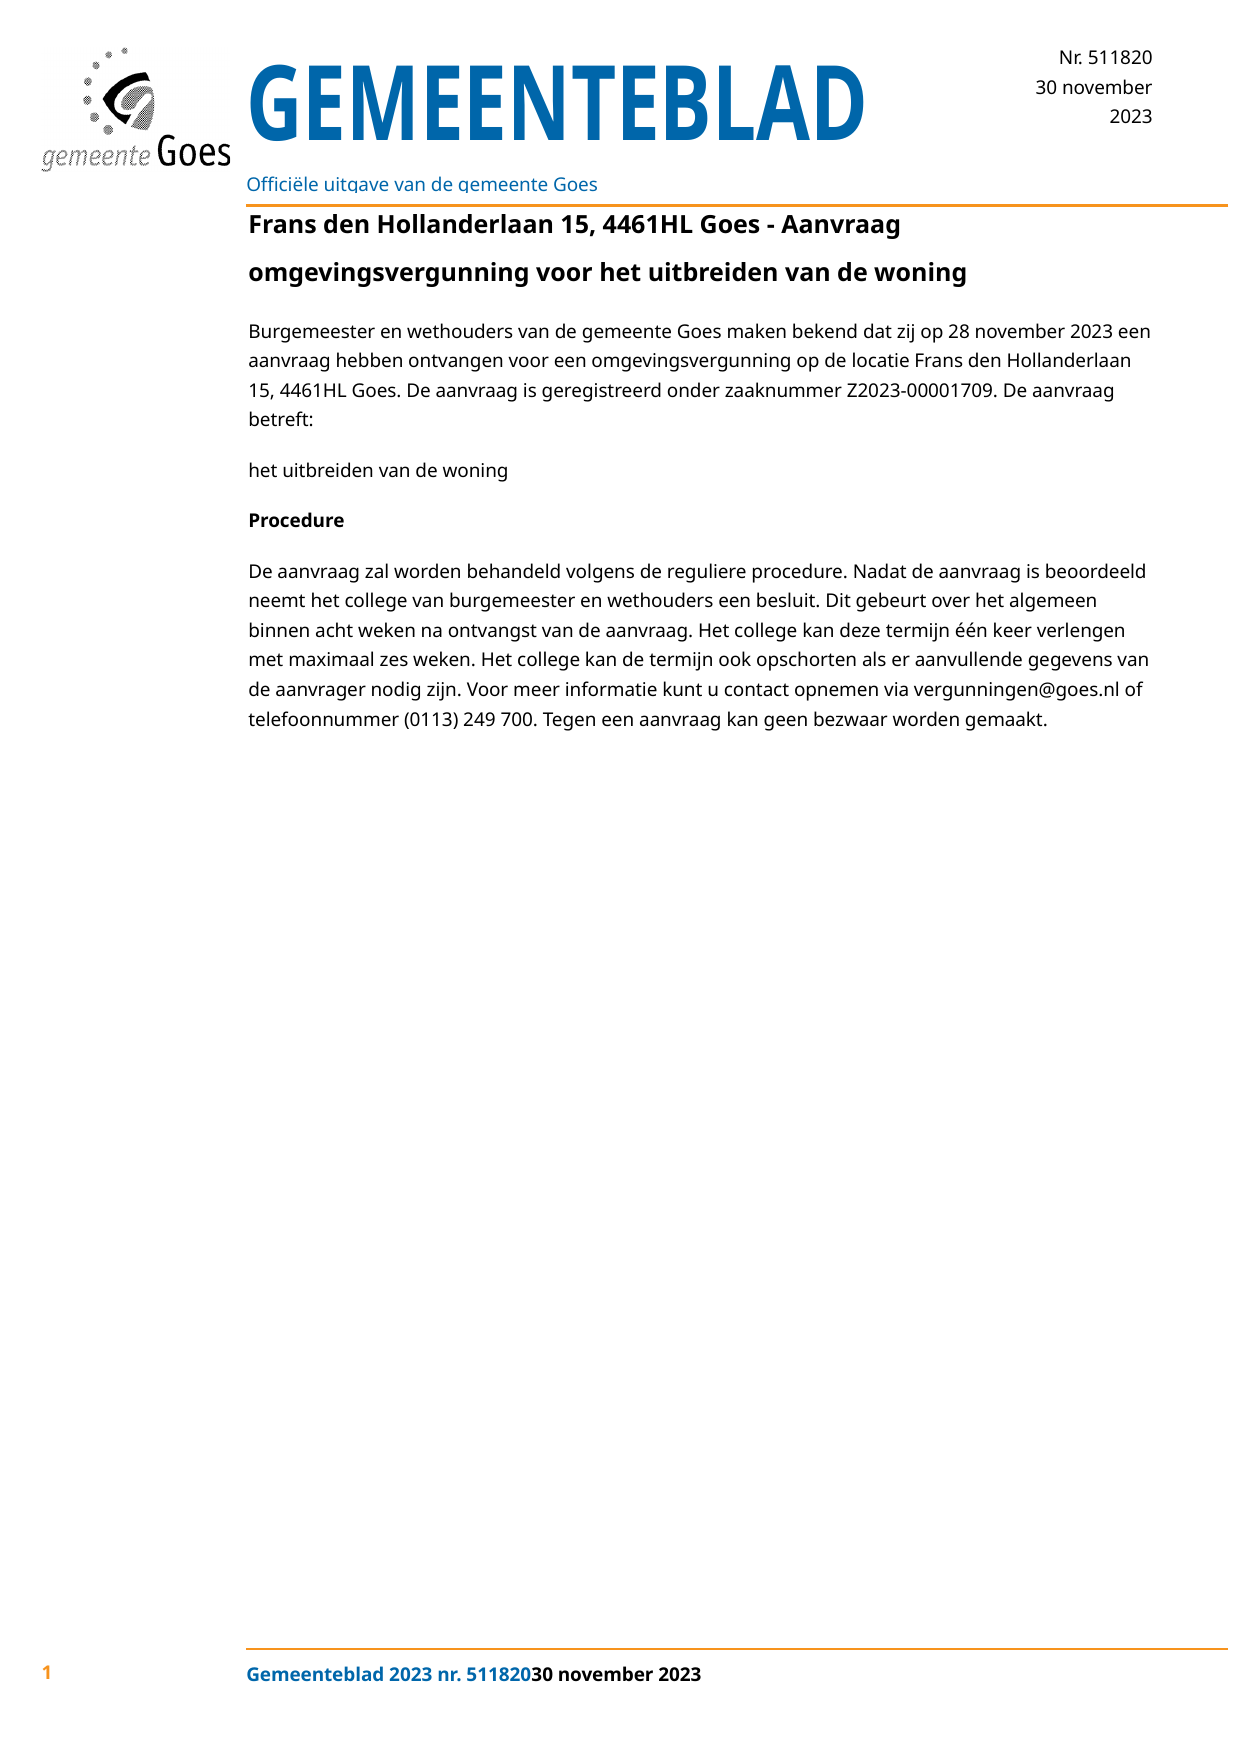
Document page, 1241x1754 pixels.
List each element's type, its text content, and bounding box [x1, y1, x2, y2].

text Procedure [248, 507, 1152, 533]
text Frans den Hollanderlaan 15, 4461HL Goes - Aanvraag omgevingsvergunning voor het uitbreiden van de woning [248, 207, 1152, 288]
picture [41, 47, 231, 172]
text De aanvraag zal worden behandeld volgens de reguliere procedure. Nadat de aanvraag is beoordeeld neemt het college van burgemeester en wethouders een besluit. Dit gebeurt over het algemeen binnen acht weken na ontvangst van de aanvraag. Het college kan deze termijn één keer verlengen met maximaal zes weken. Het college kan de termijn ook opschorten als er aanvullende gegevens van de aanvrager nodig zijn. Voor meer informatie kunt u contact opnemen via vergunningen@goes.nl of telefoonnummer (0113) 249 700. Tegen een aanvraag kan geen bezwaar worden gemaakt. [248, 558, 1152, 732]
text het uitbreiden van de woning [248, 457, 1152, 483]
text Burgemeester en wethouders van de gemeente Goes maken bekend dat zij op 28 november 2023 een aanvraag hebben ontvangen voor een omgevingsvergunning op de locatie Frans den Hollanderlaan 15, 4461HL Goes. De aanvraag is geregistreerd onder zaaknummer Z2023-00001709. De aanvraag betreft: [248, 318, 1152, 432]
